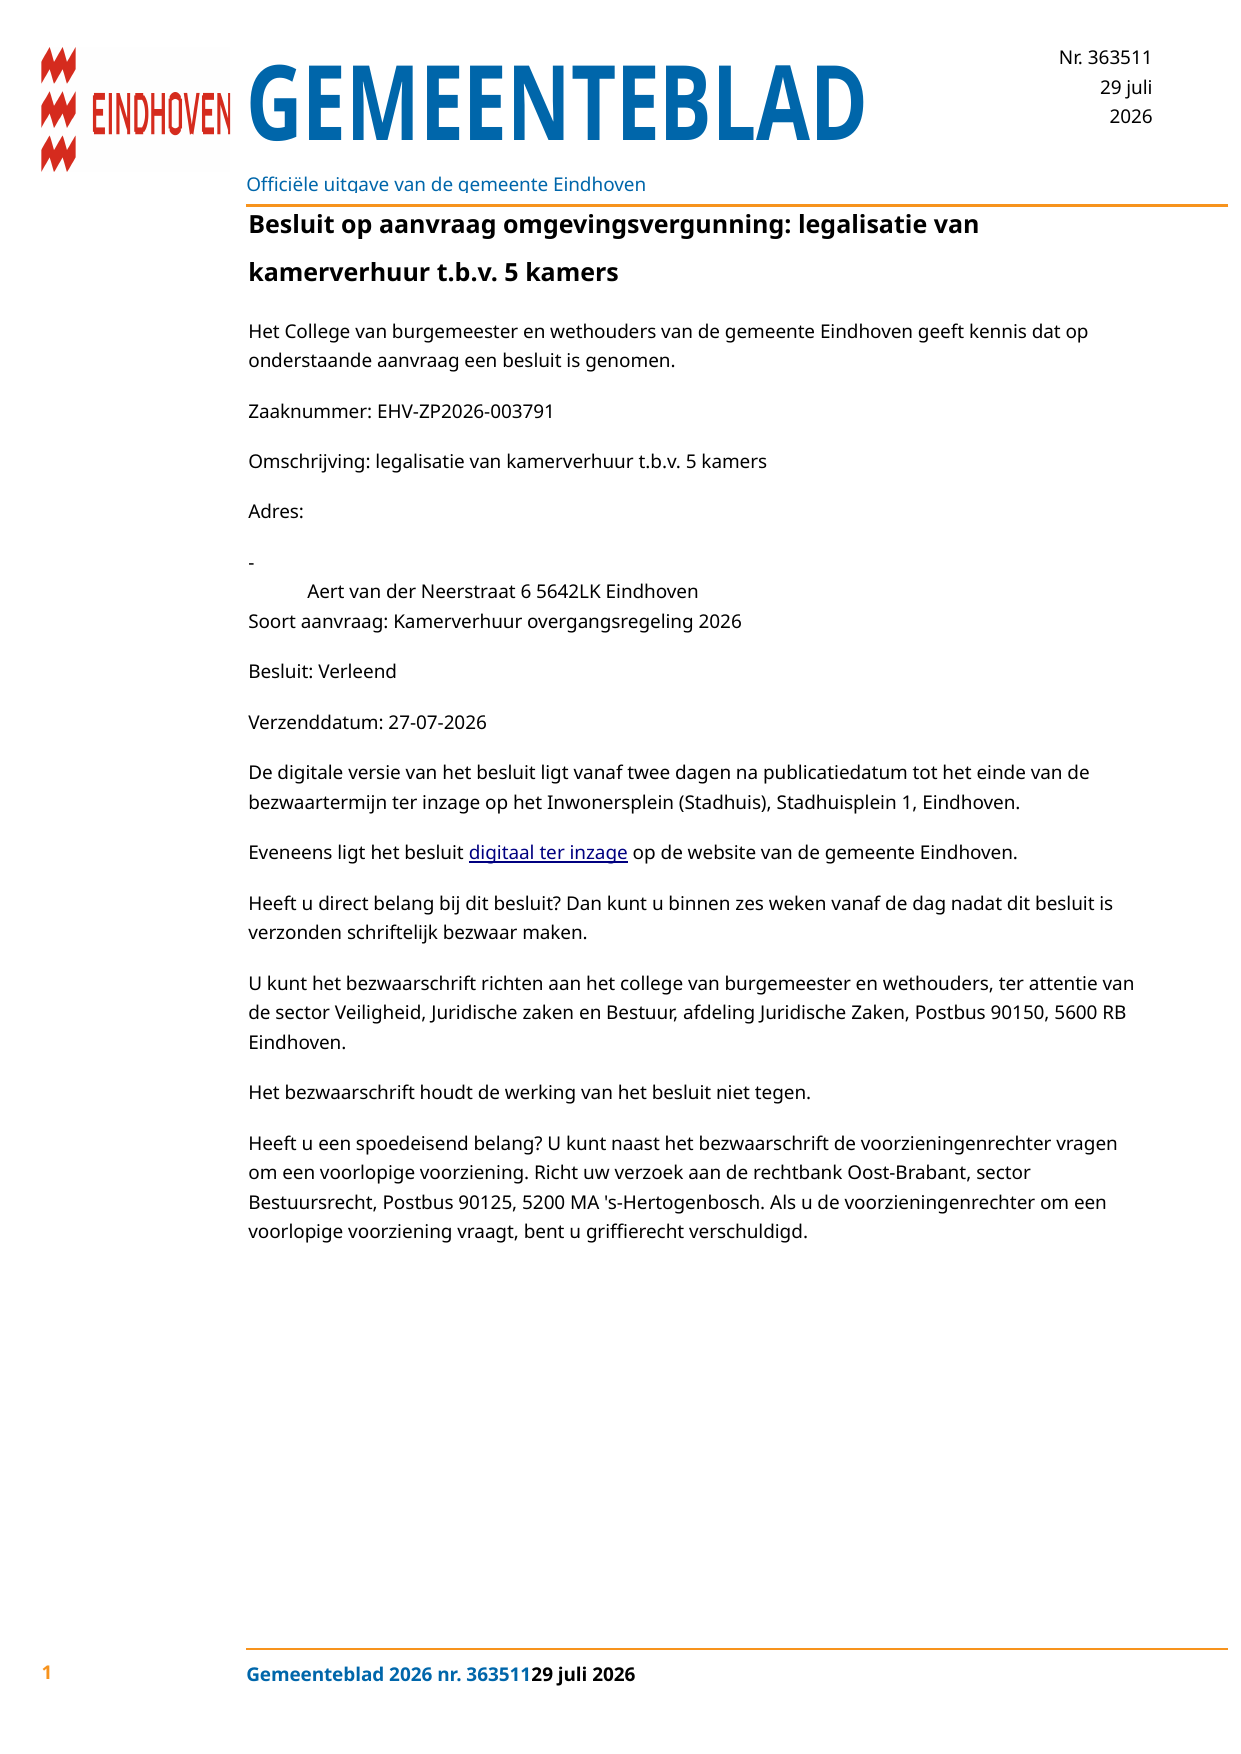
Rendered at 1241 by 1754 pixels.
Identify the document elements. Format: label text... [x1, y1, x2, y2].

text U kunt het bezwaarschrift richten aan het college van burgemeester en wethouders, ter attentie van de sector Veiligheid, Juridische zaken en Bestuur, afdeling Juridische Zaken, Postbus 90150, 5600 RB Eindhoven. [248, 970, 1152, 1055]
text Omschrijving: legalisatie van kamerverhuur t.b.v. 5 kamers [248, 448, 1152, 474]
text Adres: [248, 499, 1152, 524]
text Verzenddatum: 27-07-2026 [248, 709, 1152, 735]
picture [41, 47, 231, 172]
text Heeft u een spoedeisend belang? U kunt naast het bezwaarschrift de voorzieningenrechter vragen om een voorlopige voorziening. Richt uw verzoek aan de rechtbank Oost-Brabant, sector Bestuursrecht, Postbus 90125, 5200 MA 's-Hertogenbosch. Als u de voorzieningenrechter om een voorlopige voorziening vraagt, bent u griffierecht verschuldigd. [248, 1130, 1152, 1244]
text Eveneens ligt het besluit digitaal ter inzage op de website van de gemeente Eindhoven. [248, 839, 1152, 865]
text Besluit: Verleend [248, 659, 1152, 684]
text Zaaknummer: EHV-ZP2026-003791 [248, 398, 1152, 424]
text Besluit op aanvraag omgevingsvergunning: legalisatie van kamerverhuur t.b.v. 5 kamers [248, 207, 1152, 288]
text Heeft u direct belang bij dit besluit? Dan kunt u binnen zes weken vanaf de dag nadat dit besluit is verzonden schriftelijk bezwaar maken. [248, 890, 1152, 945]
text Het bezwaarschrift houdt de werking van het besluit niet tegen. [248, 1079, 1152, 1105]
list Aert van der Neerstraat 6 5642LK Eindhoven [248, 579, 1152, 604]
text De digitale versie van het besluit ligt vanaf twee dagen na publicatiedatum tot het einde van de bezwaartermijn ter inzage op het Inwonersplein (Stadhuis), Stadhuisplein 1, Eindhoven. [248, 759, 1152, 815]
text Het College van burgemeester en wethouders van de gemeente Eindhoven geeft kennis dat op onderstaande aanvraag een besluit is genomen. [248, 318, 1152, 373]
text Soort aanvraag: Kamerverhuur overgangsregeling 2026 [248, 608, 1152, 634]
